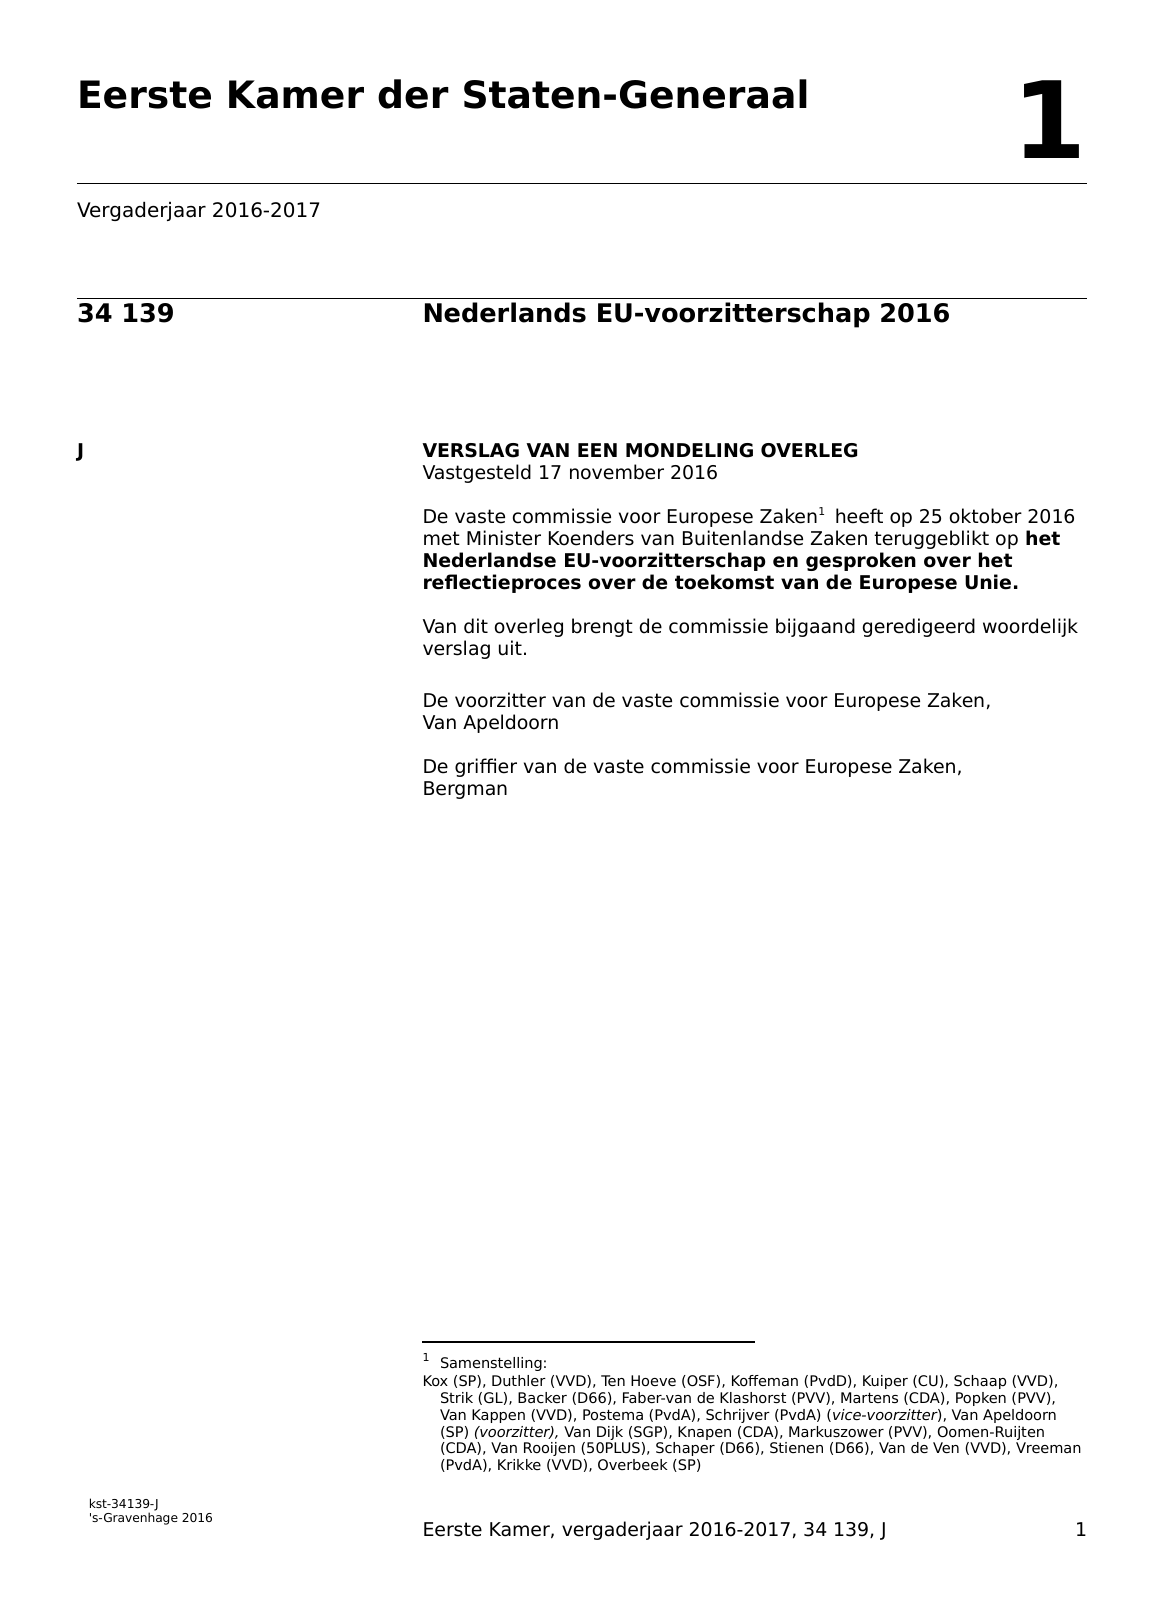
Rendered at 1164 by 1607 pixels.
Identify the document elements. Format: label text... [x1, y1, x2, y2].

text Vastgesteld 17 november 2016 [422, 462, 1087, 484]
text Kox (SP), Duthler (VVD), Ten Hoeve (OSF), Koffeman (PvdD), Kuiper (CU), Schaap (VVD), Strik (GL), Backer (D66), Faber-van de Klashorst (PVV), Martens (CDA), Popken (PVV), Van Kappen (VVD), Postema (PvdA), Schrijver (PvdA) (vice-voorzitter), Van Apeldoorn (SP) (voorzitter), Van Dijk (SGP), Knapen (CDA), Markuszower (PVV), Oomen-Ruijten (CDA), Van Rooijen (50PLUS), Schaper (D66), Stienen (D66), Van de Ven (VVD), Vreeman (PvdA), Krikke (VVD), Overbeek (SP) [422, 1373, 1087, 1474]
table_header Eerste Kamer der Staten-Generaal [77, 59, 886, 183]
text Van dit overleg brengt de commissie bijgaand geredigeerd woordelijk verslag uit. [422, 616, 1087, 660]
table_header 1 [886, 59, 1087, 183]
table_cell Vergaderjaar 2016-2017 [77, 184, 1087, 298]
text kst-34139-J [88, 1497, 323, 1511]
text De griffier van de vaste commissie voor Europese Zaken, Bergman [422, 756, 1087, 800]
subtitle 34 139 Nederlands EU-voorzitterschap 2016 [77, 299, 1087, 329]
subtitle J VERSLAG VAN EEN MONDELING OVERLEG [77, 440, 1087, 462]
text Samenstelling: [422, 1351, 1087, 1373]
text 's-Gravenhage 2016 [88, 1511, 323, 1525]
text De vaste commissie voor Europese Zaken heeft op 25 oktober 2016 met Minister Koenders van Buitenlandse Zaken teruggeblikt op het Nederlandse EU-voorzitterschap en gesproken over het reflectieproces over de toekomst van de Europese Unie. [422, 506, 1087, 594]
text De voorzitter van de vaste commissie voor Europese Zaken, Van Apeldoorn [422, 690, 1087, 734]
